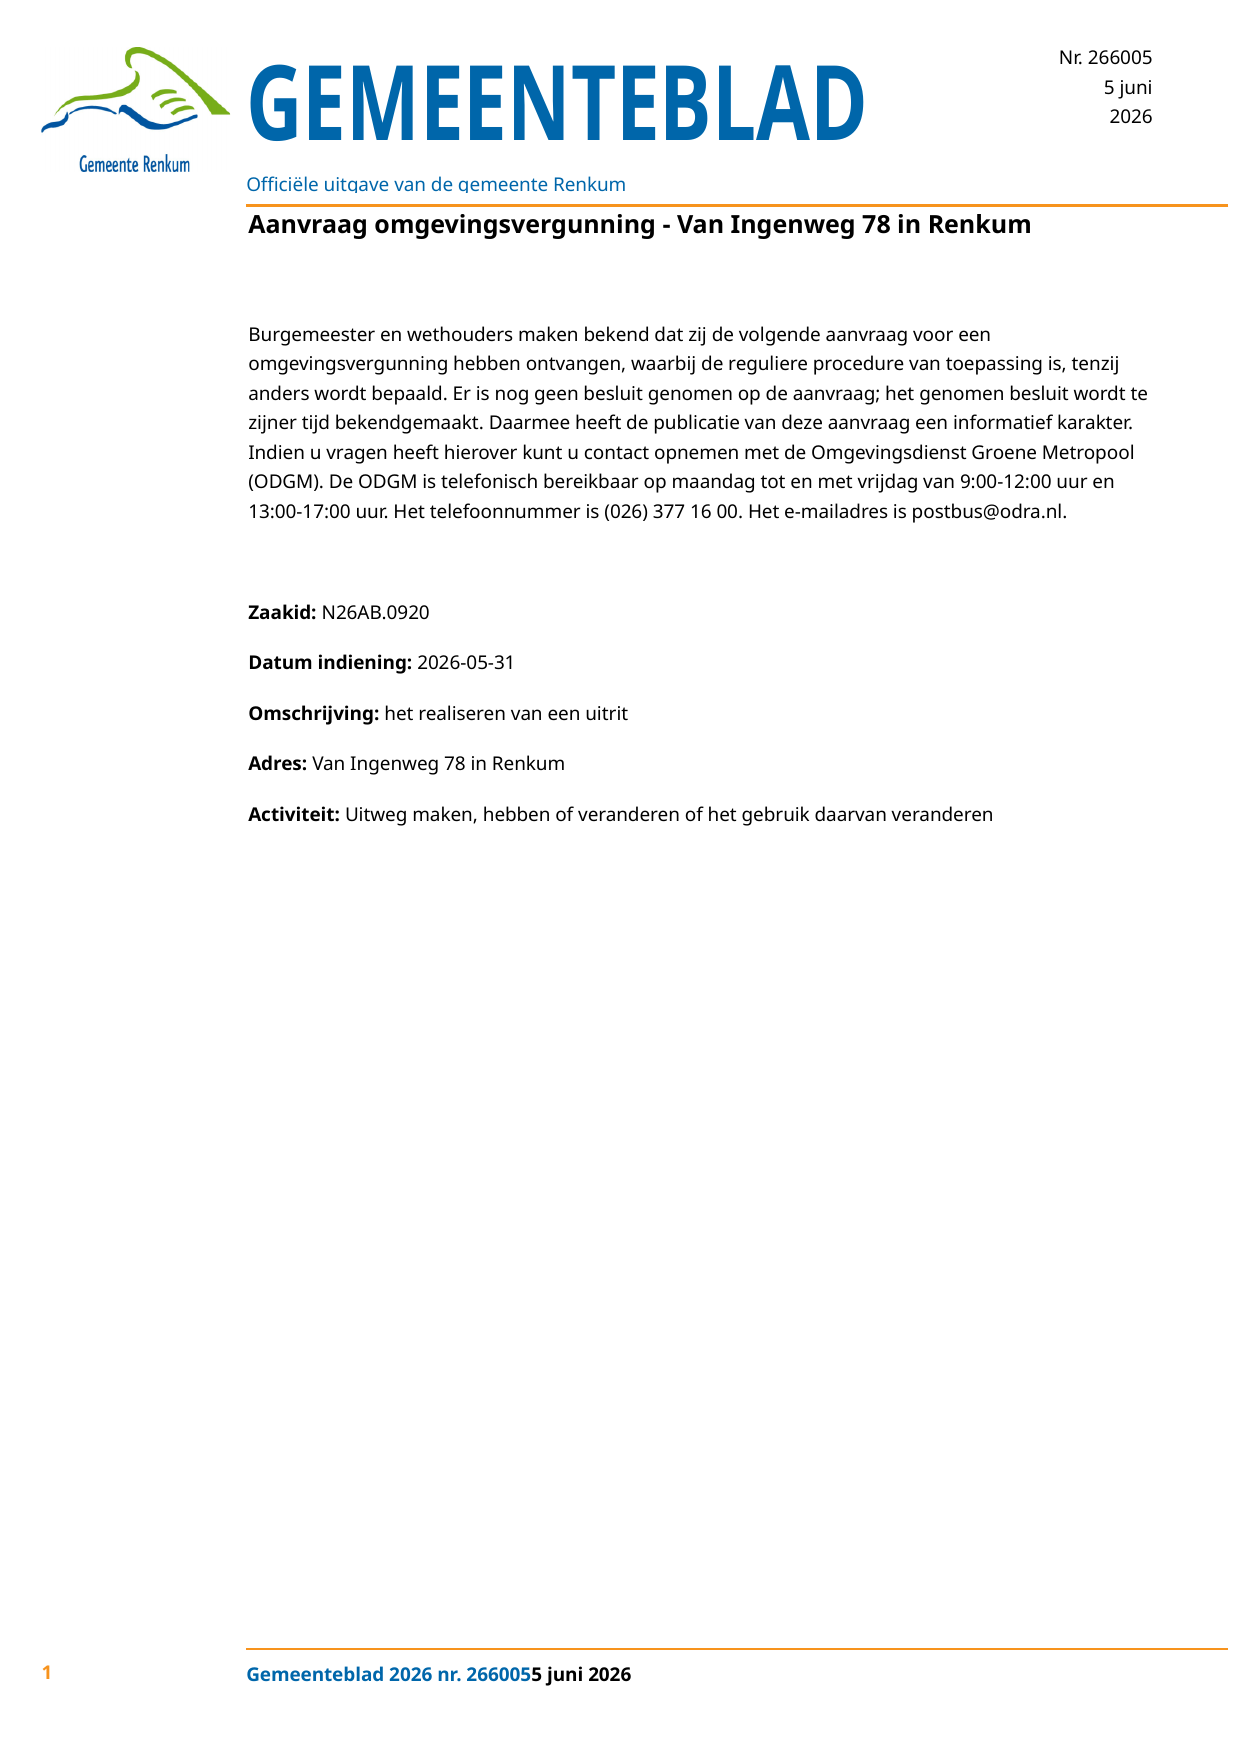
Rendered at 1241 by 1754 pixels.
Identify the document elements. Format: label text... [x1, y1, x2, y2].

picture [41, 47, 231, 172]
text Aanvraag omgevingsvergunning - Van Ingenweg 78 in Renkum [248, 207, 1152, 241]
text Zaakid: N26AB.0920 [248, 599, 1152, 625]
text Activiteit: Uitweg maken, hebben of veranderen of het gebruik daarvan veranderen [248, 801, 1152, 826]
text Datum indiening: 2026-05-31 [248, 649, 1152, 675]
text Adres: Van Ingenweg 78 in Renkum [248, 750, 1152, 776]
text Omschrijving: het realiseren van een uitrit [248, 700, 1152, 726]
text Burgemeester en wethouders maken bekend dat zij de volgende aanvraag voor een omgevingsvergunning hebben ontvangen, waarbij de reguliere procedure van toepassing is, tenzij anders wordt bepaald. Er is nog geen besluit genomen op de aanvraag; het genomen besluit wordt te zijner tijd bekendgemaakt. Daarmee heeft de publicatie van deze aanvraag een informatief karakter. Indien u vragen heeft hierover kunt u contact opnemen met de Omgevingsdienst Groene Metropool (ODGM). De ODGM is telefonisch bereikbaar op maandag tot en met vrijdag van 9:00-12:00 uur en 13:00-17:00 uur. Het telefoonnummer is (026) 377 16 00. Het e-mailadres is postbus@odra.nl. [248, 321, 1152, 524]
